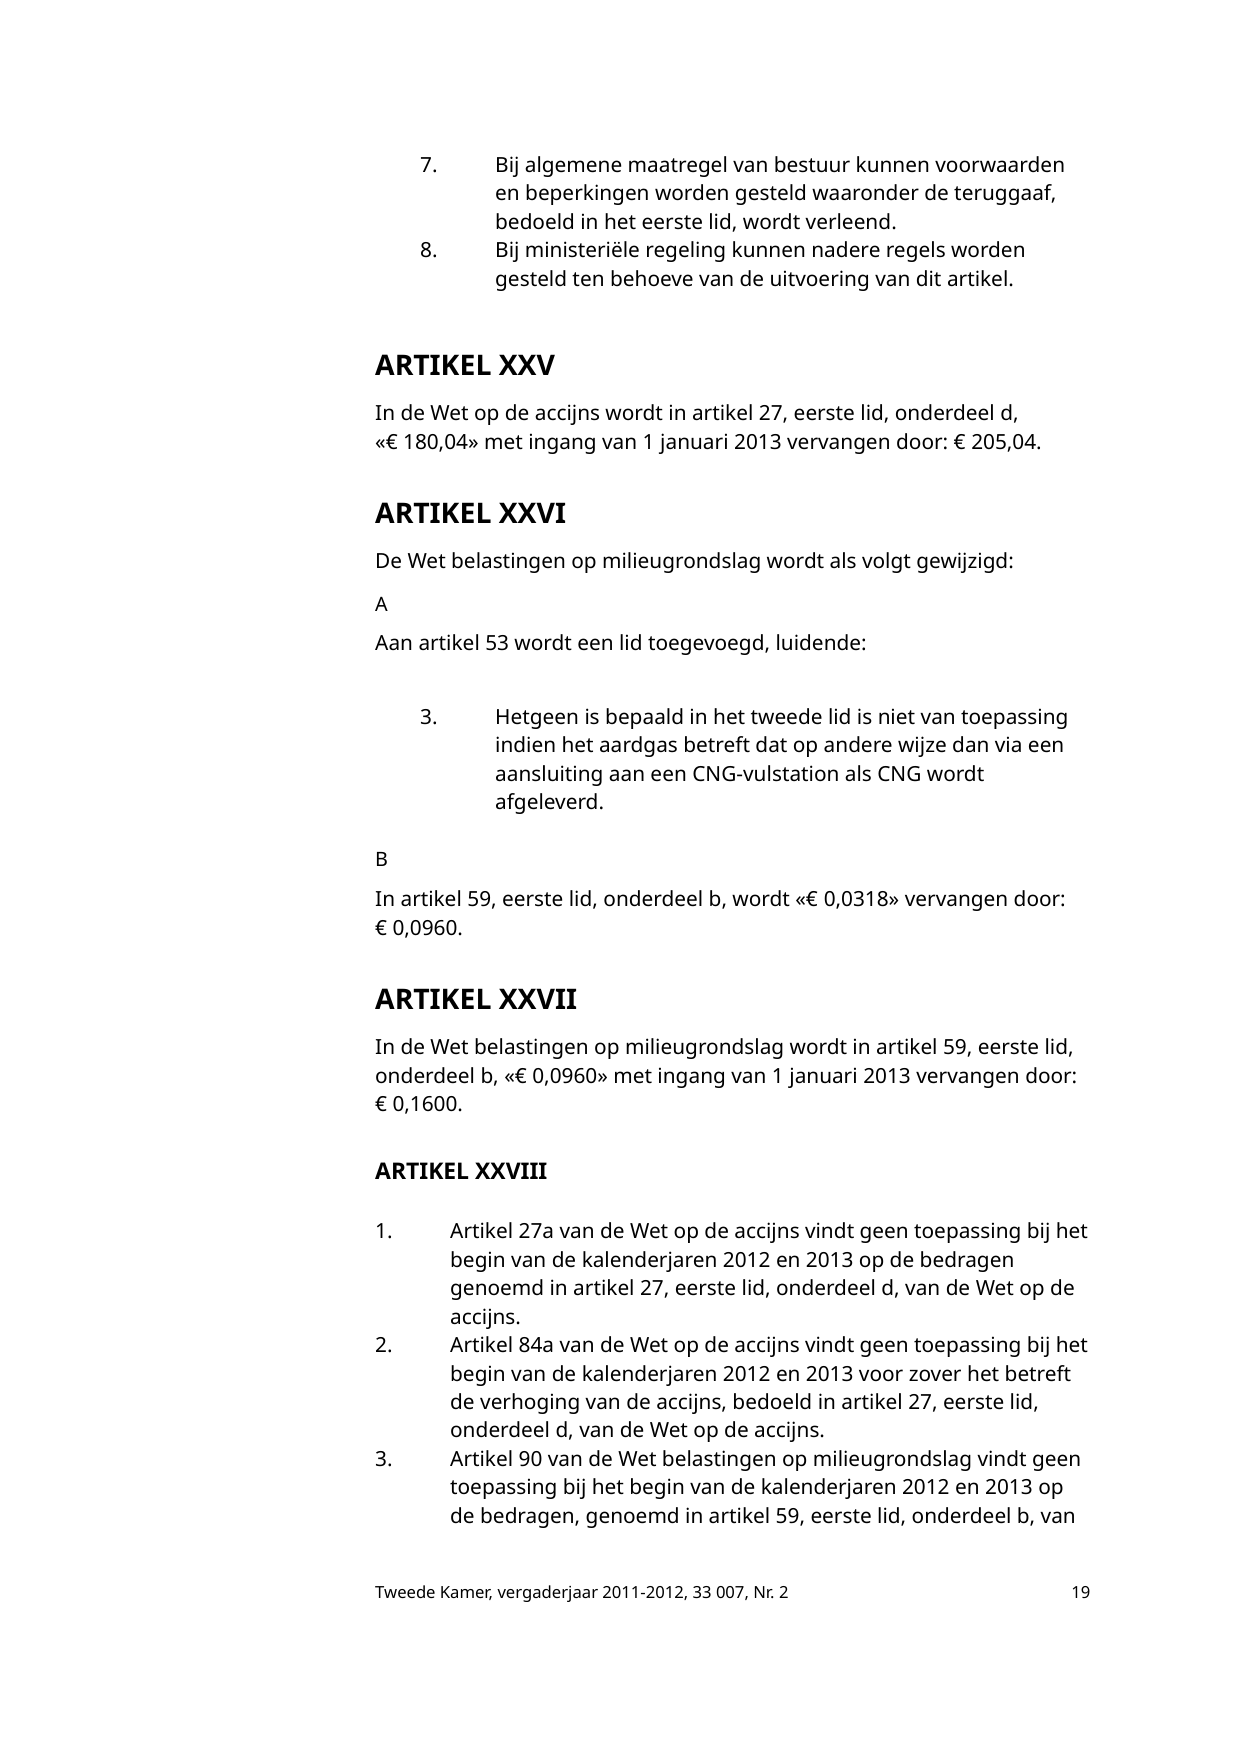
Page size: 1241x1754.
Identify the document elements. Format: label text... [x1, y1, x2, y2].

text In de Wet belastingen op milieugrondslag wordt in artikel 59, eerste lid, onderdeel b, «€ 0,0960» met ingang van 1 januari 2013 vervangen door: € 0,1600. [375, 1032, 1090, 1118]
subtitle ARTIKEL XXVI [375, 493, 1090, 531]
text A [375, 590, 1090, 617]
text In artikel 59, eerste lid, onderdeel b, wordt «€ 0,0318» vervangen door: € 0,0960. [375, 884, 1090, 941]
list Bij ministeriële regeling kunnen nadere regels worden gesteld ten behoeve van de uitvoering van dit artikel. [420, 235, 1090, 292]
list Hetgeen is bepaald in het tweede lid is niet van toepassing indien het aardgas betreft dat op andere wijze dan via een aansluiting aan een CNG-vulstation als CNG wordt afgeleverd. [420, 702, 1090, 816]
subtitle ARTIKEL XXVII [375, 979, 1090, 1017]
list Bij algemene maatregel van bestuur kunnen voorwaarden en beperkingen worden gesteld waaronder de teruggaaf, bedoeld in het eerste lid, wordt verleend. [420, 150, 1090, 235]
subtitle ARTIKEL XXVIII [375, 1155, 1090, 1187]
subtitle ARTIKEL XXV [375, 345, 1090, 383]
text In de Wet op de accijns wordt in artikel 27, eerste lid, onderdeel d, «€ 180,04» met ingang van 1 januari 2013 vervangen door: € 205,04. [375, 398, 1090, 455]
text B [375, 846, 1090, 873]
text De Wet belastingen op milieugrondslag wordt als volgt gewijzigd: [375, 546, 1090, 575]
text Aan artikel 53 wordt een lid toegevoegd, luidende: [375, 628, 1090, 657]
list Artikel 90 van de Wet belastingen op milieugrondslag vindt geen toepassing bij het begin van de kalenderjaren 2012 en 2013 op de bedragen, genoemd in artikel 59, eerste lid, onderdeel b, van [375, 1444, 1090, 1529]
list Artikel 27a van de Wet op de accijns vindt geen toepassing bij het begin van de kalenderjaren 2012 en 2013 op de bedragen genoemd in artikel 27, eerste lid, onderdeel d, van de Wet op de accijns. [375, 1217, 1090, 1330]
list Artikel 84a van de Wet op de accijns vindt geen toepassing bij het begin van de kalenderjaren 2012 en 2013 voor zover het betreft de verhoging van de accijns, bedoeld in artikel 27, eerste lid, onderdeel d, van de Wet op de accijns. [375, 1330, 1090, 1444]
